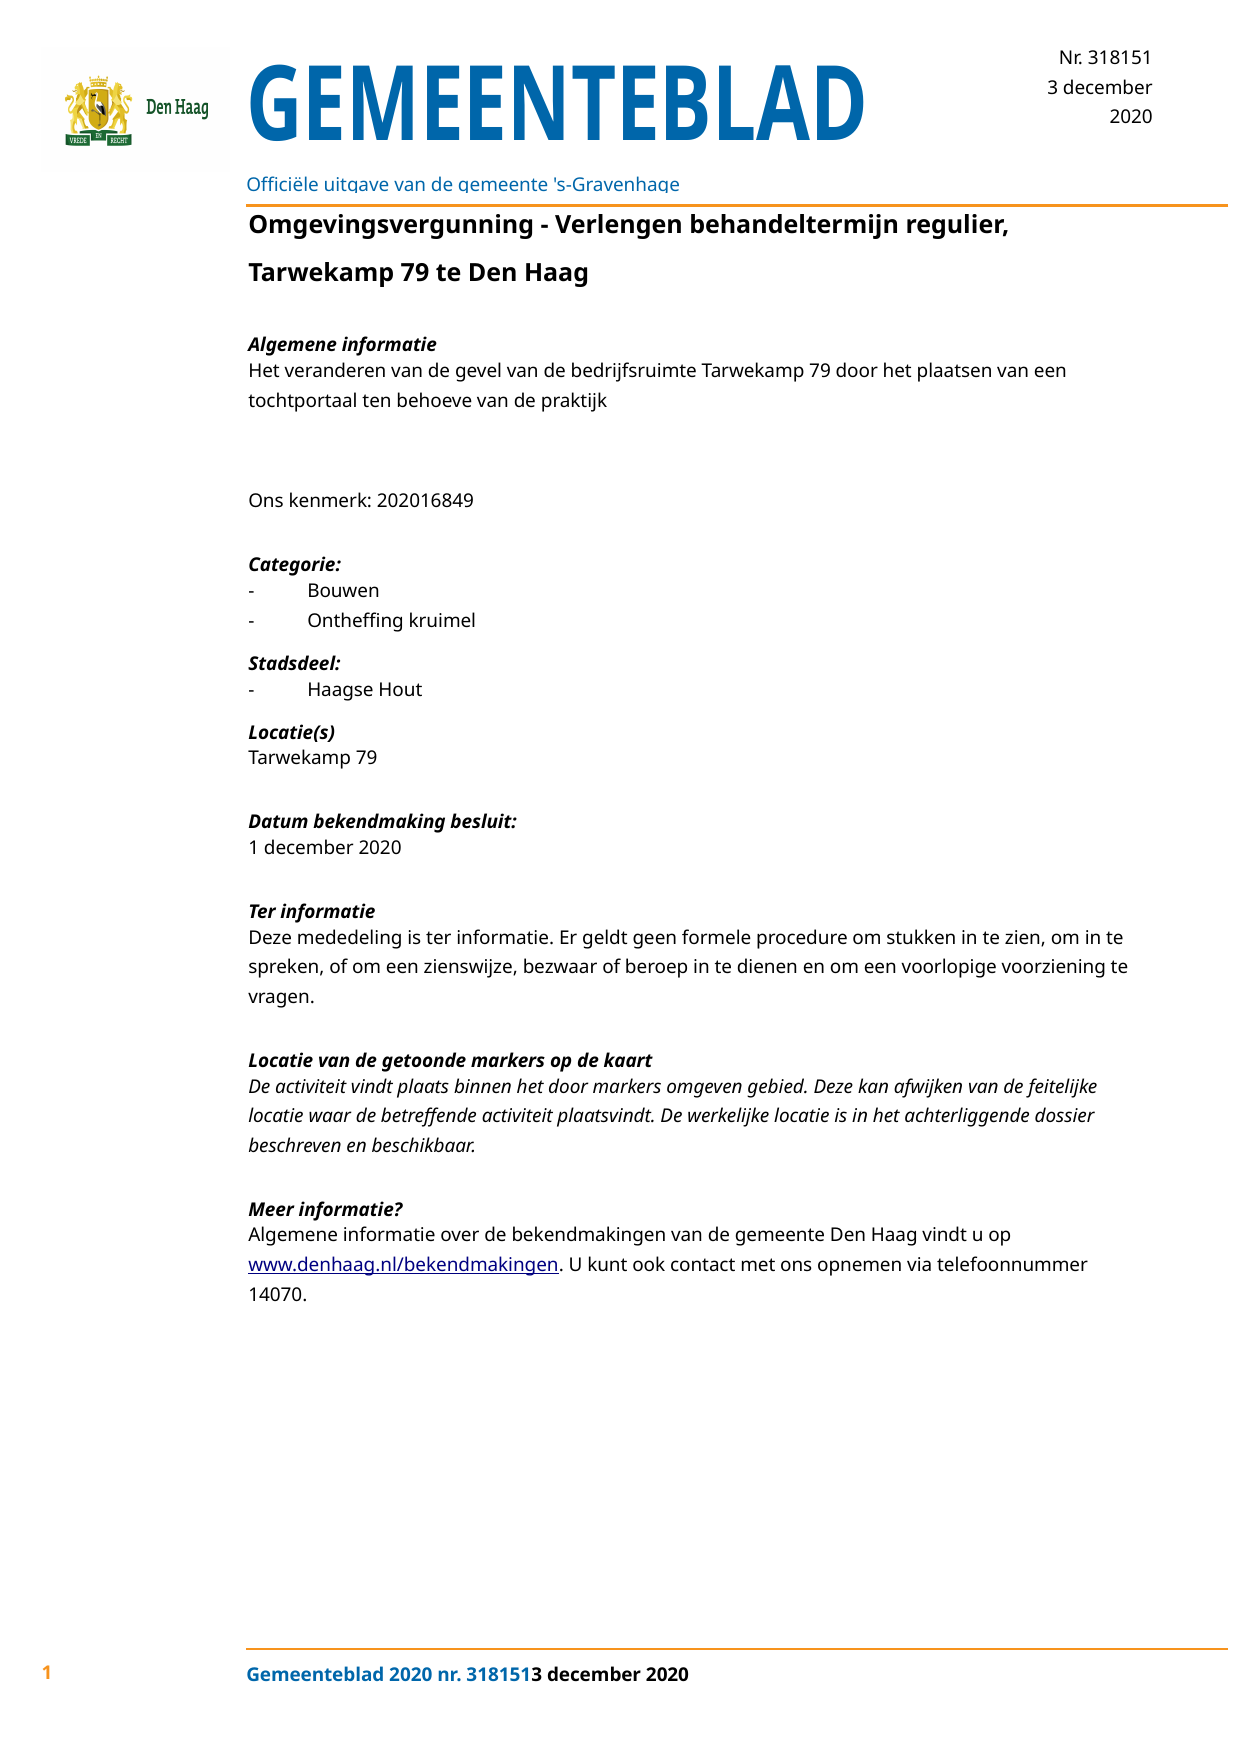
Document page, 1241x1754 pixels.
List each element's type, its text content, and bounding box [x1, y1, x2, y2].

text Locatie(s) [248, 719, 1152, 744]
text Deze mededeling is ter informatie. Er geldt geen formele procedure om stukken in te zien, om in te spreken, of om een zienswijze, bezwaar of beroep in te dienen en om een voorlopige voorziening te vragen. [248, 924, 1152, 1009]
text Meer informatie? [248, 1196, 1152, 1222]
text Datum bekendmaking besluit: [248, 808, 1152, 834]
text Tarwekamp 79 [248, 744, 1152, 770]
text Stadsdeel: [248, 650, 1152, 676]
text De activiteit vindt plaats binnen het door markers omgeven gebied. Deze kan afwijken van de feitelijke locatie waar de betreffende activiteit plaatsvindt. De werkelijke locatie is in het achterliggende dossier beschreven en beschikbaar. [248, 1073, 1152, 1158]
list Ontheffing kruimel [248, 607, 1152, 633]
list Haagse Hout [248, 676, 1152, 701]
text Ons kenmerk: 202016849 [248, 488, 1152, 513]
text 1 december 2020 [248, 834, 1152, 860]
text Omgevingsvergunning - Verlengen behandeltermijn regulier, Tarwekamp 79 te Den Haag [248, 207, 1152, 288]
text Categorie: [248, 552, 1152, 577]
list Bouwen [248, 577, 1152, 603]
text Ter informatie [248, 898, 1152, 924]
text Algemene informatie over de bekendmakingen van de gemeente Den Haag vindt u op www.denhaag.nl/bekendmakingen. U kunt ook contact met ons opnemen via telefoonnummer 14070. [248, 1222, 1152, 1307]
text Locatie van de getoonde markers op de kaart [248, 1047, 1152, 1073]
text Het veranderen van de gevel van de bedrijfsruimte Tarwekamp 79 door het plaatsen van een tochtportaal ten behoeve van de praktijk [248, 357, 1152, 412]
text Algemene informatie [248, 331, 1152, 357]
picture [41, 47, 231, 172]
